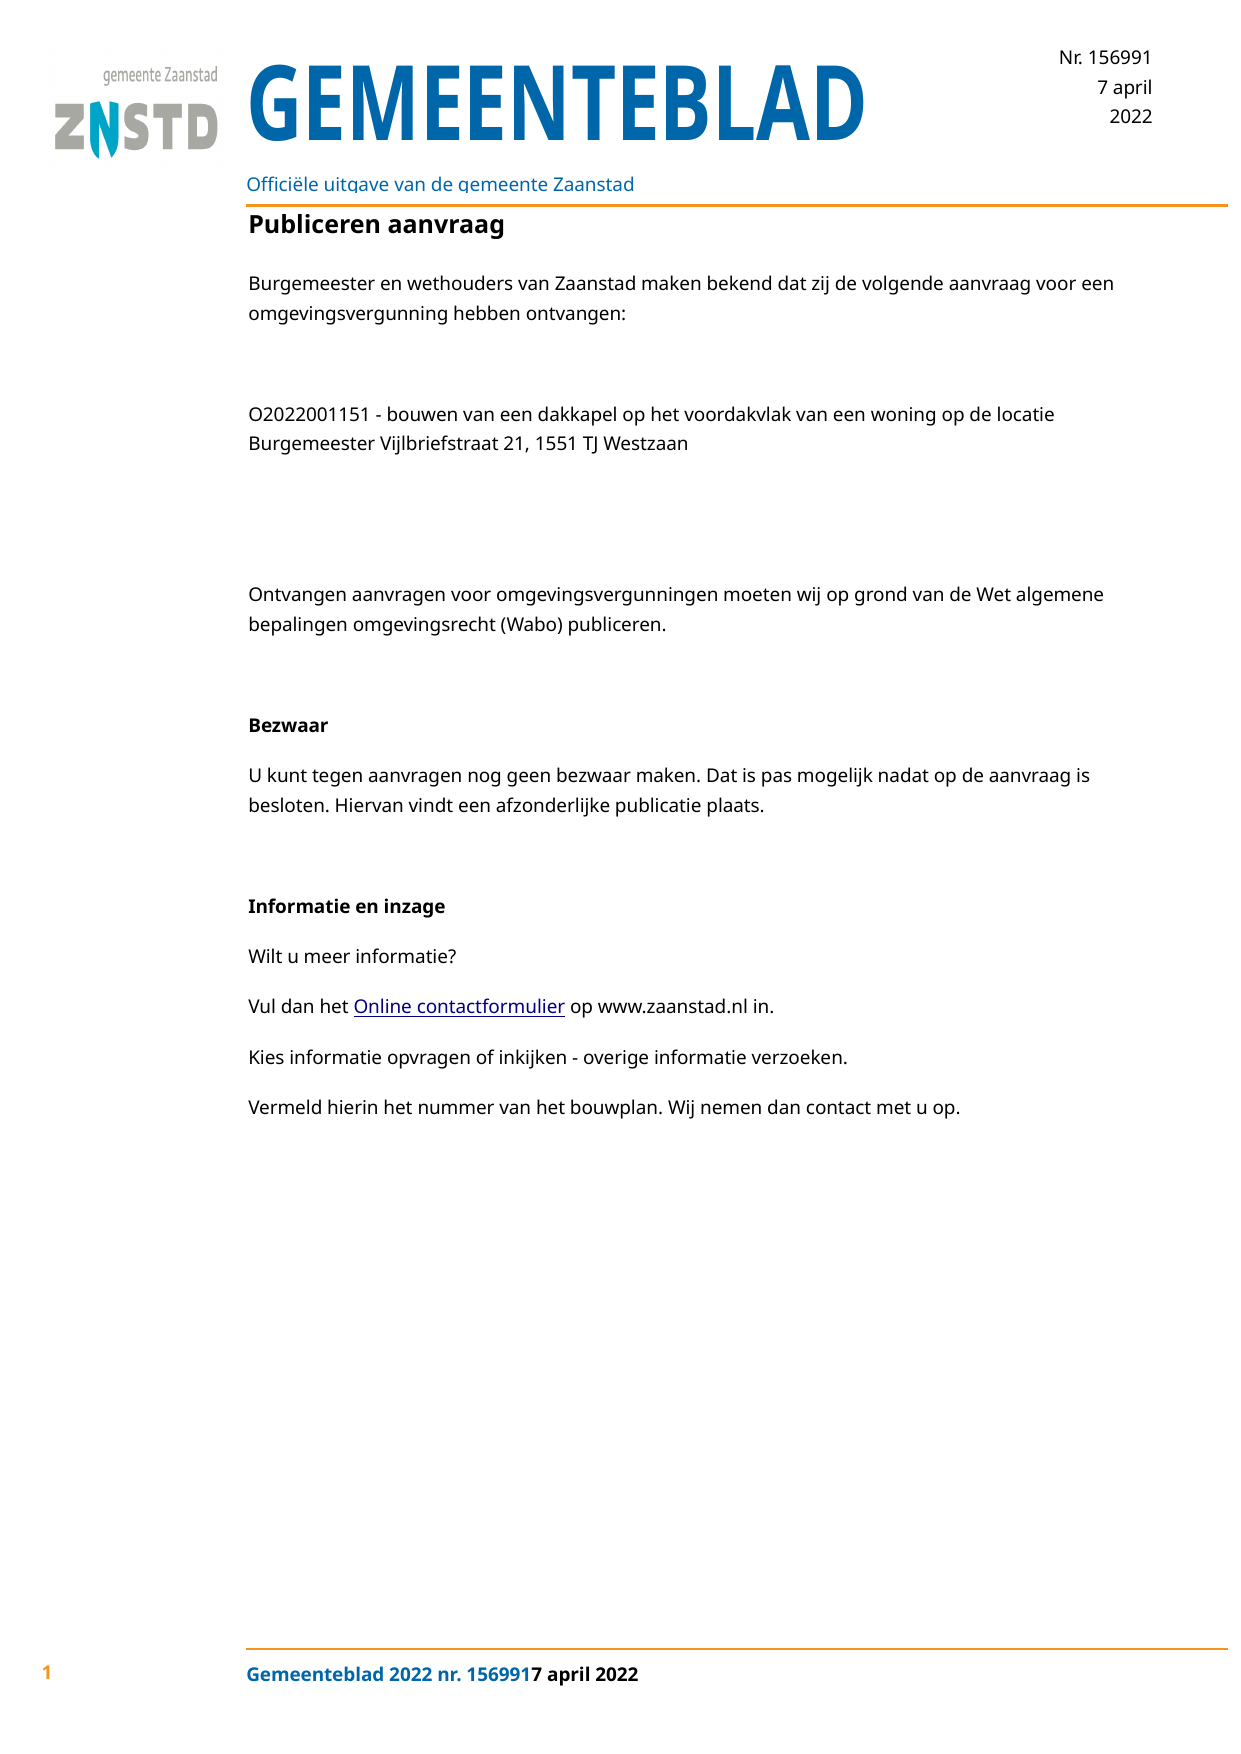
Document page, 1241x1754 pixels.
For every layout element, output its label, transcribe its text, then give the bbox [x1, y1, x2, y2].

text O2022001151 - bouwen van een dakkapel op het voordakvlak van een woning op de locatie Burgemeester Vijlbriefstraat 21, 1551 TJ Westzaan [248, 401, 1152, 456]
text Bezwaar [248, 712, 1152, 738]
text Burgemeester en wethouders van Zaanstad maken bekend dat zij de volgende aanvraag voor een omgevingsvergunning hebben ontvangen: [248, 270, 1152, 326]
text Wilt u meer informatie? [248, 943, 1152, 969]
text U kunt tegen aanvragen nog geen bezwaar maken. Dat is pas mogelijk nadat op de aanvraag is besloten. Hiervan vindt een afzonderlijke publicatie plaats. [248, 762, 1152, 818]
picture [41, 47, 231, 172]
text Ontvangen aanvragen voor omgevingsvergunningen moeten wij op grond van de Wet algemene bepalingen omgevingsrecht (Wabo) publiceren. [248, 582, 1152, 637]
text Vul dan het Online contactformulier op www.zaanstad.nl in. [248, 994, 1152, 1019]
text Kies informatie opvragen of inkijken - overige informatie verzoeken. [248, 1044, 1152, 1070]
text Informatie en inzage [248, 893, 1152, 918]
text Vermeld hierin het nummer van het bouwplan. Wij nemen dan contact met u op. [248, 1094, 1152, 1120]
text Publiceren aanvraag [248, 207, 1152, 241]
